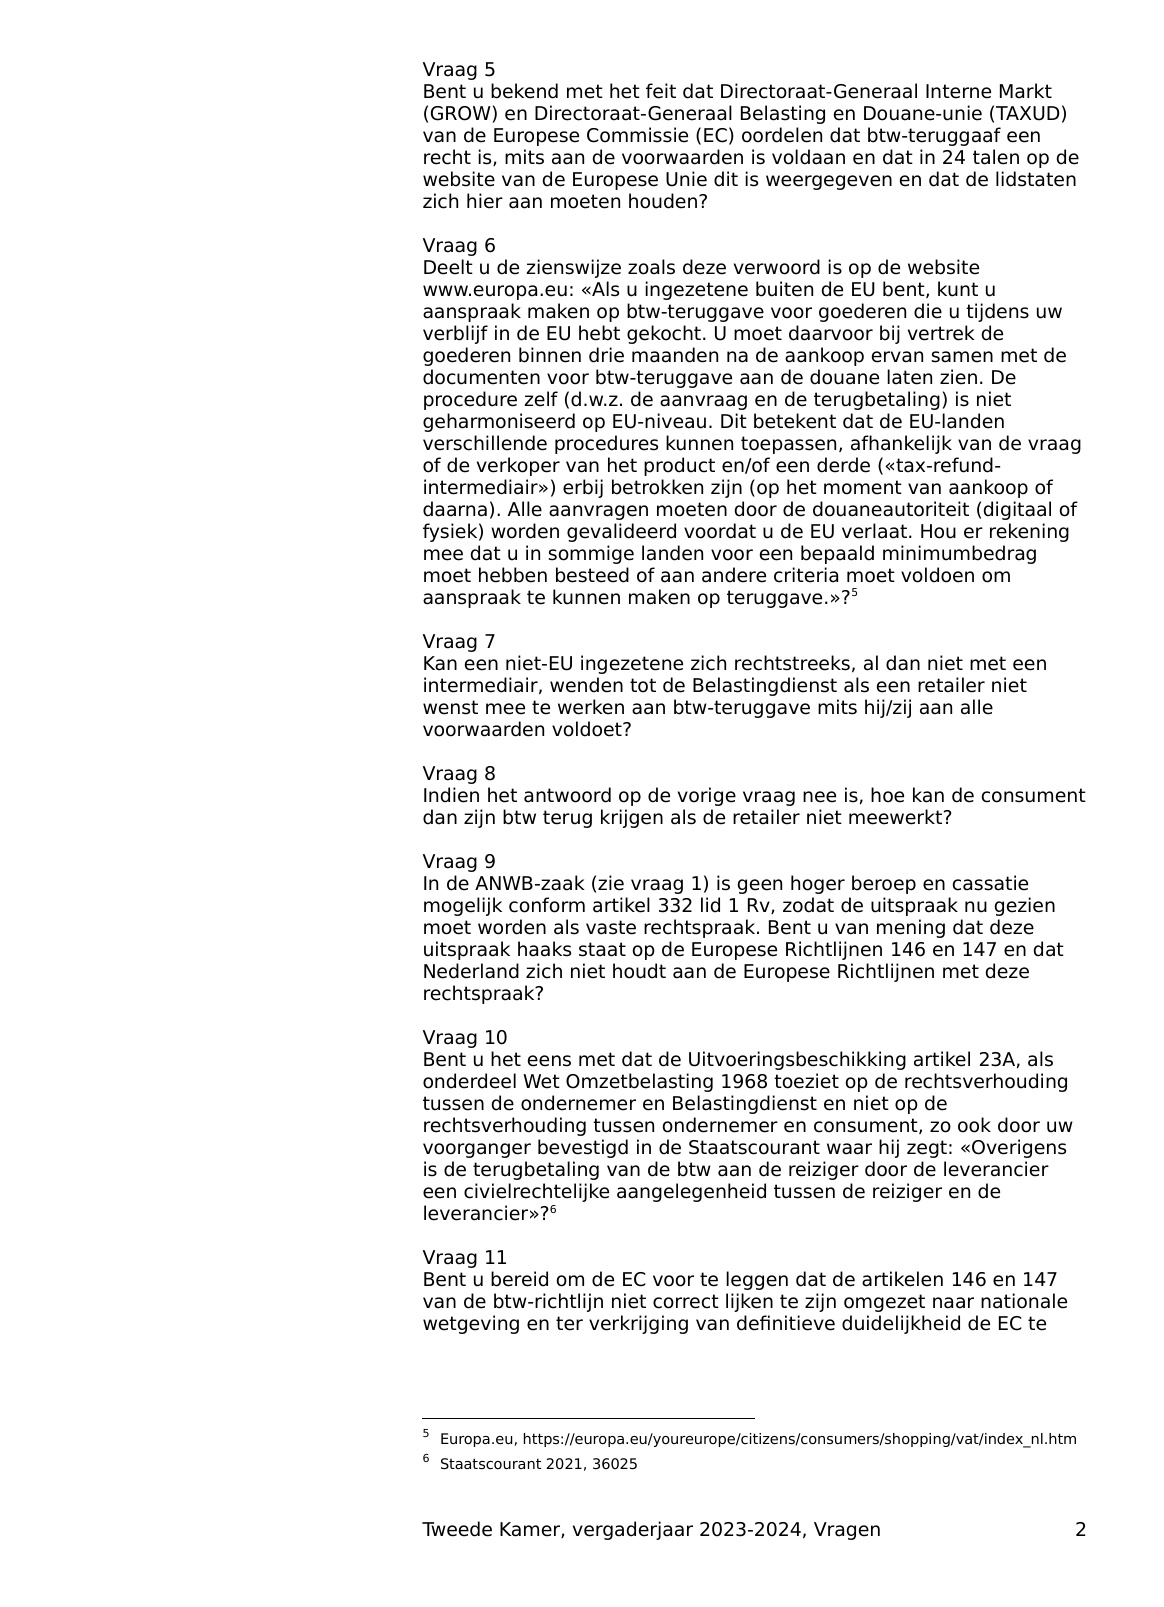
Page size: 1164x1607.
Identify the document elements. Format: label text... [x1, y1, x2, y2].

text Vraag 10 [422, 1027, 1087, 1049]
text Deelt u de zienswijze zoals deze verwoord is op de website www.europa.eu: «Als u ingezetene buiten de EU bent, kunt u aanspraak maken op btw-teruggave voor goederen die u tijdens uw verblijf in de EU hebt gekocht. U moet daarvoor bij vertrek de goederen binnen drie maanden na de aankoop ervan samen met de documenten voor btw-teruggave aan de douane laten zien. De procedure zelf (d.w.z. de aanvraag en de terugbetaling) is niet geharmoniseerd op EU-niveau. Dit betekent dat de EU-landen verschillende procedures kunnen toepassen, afhankelijk van de vraag of de verkoper van het product en/of een derde («tax-refund-intermediair») erbij betrokken zijn (op het moment van aankoop of daarna). Alle aanvragen moeten door de douaneautoriteit (digitaal of fysiek) worden gevalideerd voordat u de EU verlaat. Hou er rekening mee dat u in sommige landen voor een bepaald minimumbedrag moet hebben besteed of aan andere criteria moet voldoen om aanspraak te kunnen maken op teruggave.»? [422, 257, 1087, 609]
text Vraag 11 [422, 1247, 1087, 1269]
text Indien het antwoord op de vorige vraag nee is, hoe kan de consument dan zijn btw terug krijgen als de retailer niet meewerkt? [422, 785, 1087, 829]
text Vraag 7 [422, 631, 1087, 653]
text Kan een niet-EU ingezetene zich rechtstreeks, al dan niet met een intermediair, wenden tot de Belastingdienst als een retailer niet wenst mee te werken aan btw-teruggave mits hij/zij aan alle voorwaarden voldoet? [422, 653, 1087, 741]
text Vraag 9 [422, 851, 1087, 873]
text Vraag 6 [422, 235, 1087, 257]
text Vraag 5 [422, 59, 1087, 81]
text Bent u het eens met dat de Uitvoeringsbeschikking artikel 23A, als onderdeel Wet Omzetbelasting 1968 toeziet op de rechtsverhouding tussen de ondernemer en Belastingdienst en niet op de rechtsverhouding tussen ondernemer en consument, zo ook door uw voorganger bevestigd in de Staatscourant waar hij zegt: «Overigens is de terugbetaling van de btw aan de reiziger door de leverancier een civielrechtelijke aangelegenheid tussen de reiziger en de leverancier»? [422, 1049, 1087, 1225]
text Vraag 8 [422, 763, 1087, 785]
text Staatscourant 2021, 36025 [422, 1452, 1087, 1474]
text Europa.eu, https://europa.eu/youreurope/citizens/consumers/shopping/vat/index_nl.htm [422, 1427, 1087, 1449]
text Bent u bekend met het feit dat Directoraat-Generaal Interne Markt (GROW) en Directoraat-Generaal Belasting en Douane-unie (TAXUD) van de Europese Commissie (EC) oordelen dat btw-teruggaaf een recht is, mits aan de voorwaarden is voldaan en dat in 24 talen op de website van de Europese Unie dit is weergegeven en dat de lidstaten zich hier aan moeten houden? [422, 81, 1087, 213]
text In de ANWB-zaak (zie vraag 1) is geen hoger beroep en cassatie mogelijk conform artikel 332 lid 1 Rv, zodat de uitspraak nu gezien moet worden als vaste rechtspraak. Bent u van mening dat deze uitspraak haaks staat op de Europese Richtlijnen 146 en 147 en dat Nederland zich niet houdt aan de Europese Richtlijnen met deze rechtspraak? [422, 873, 1087, 1005]
text Bent u bereid om de EC voor te leggen dat de artikelen 146 en 147 van de btw-richtlijn niet correct lijken te zijn omgezet naar nationale wetgeving en ter verkrijging van definitieve duidelijkheid de EC te [422, 1269, 1087, 1335]
